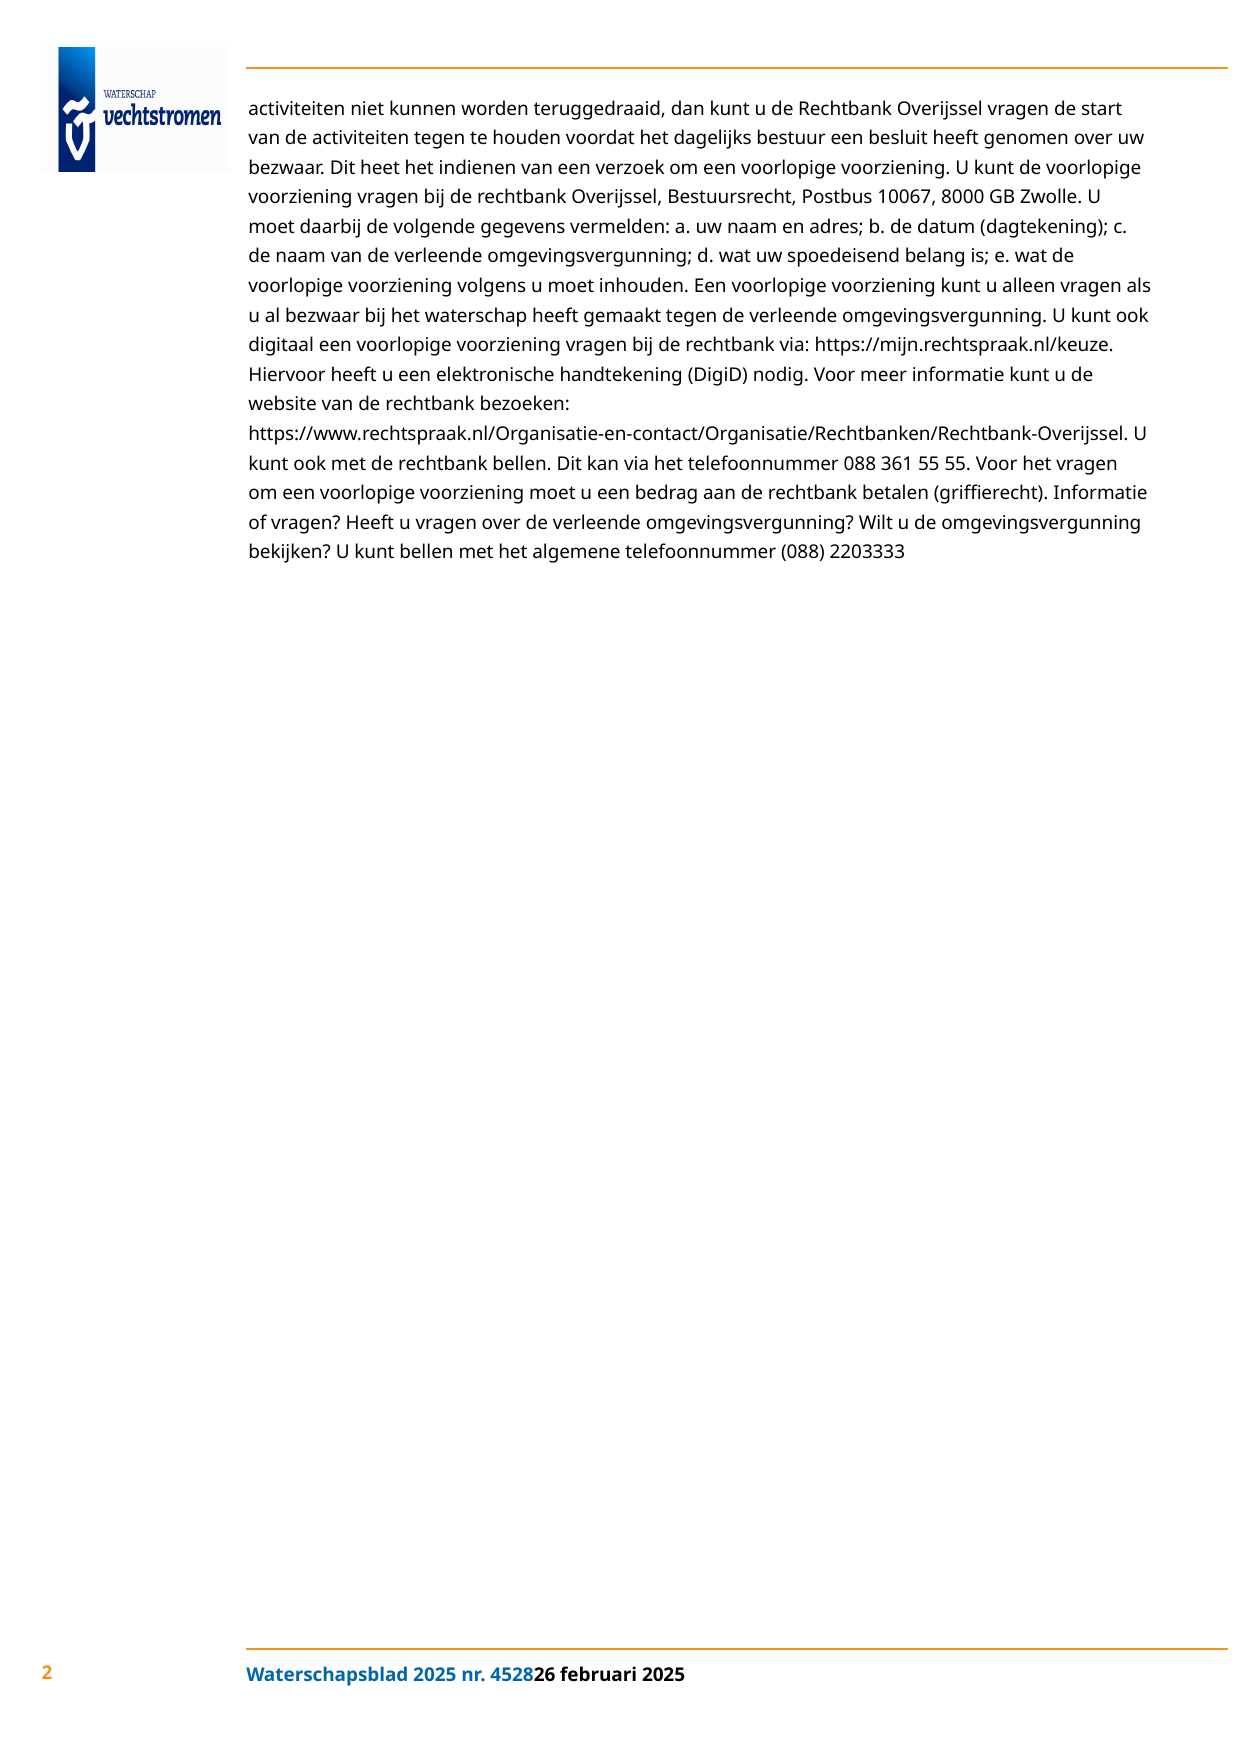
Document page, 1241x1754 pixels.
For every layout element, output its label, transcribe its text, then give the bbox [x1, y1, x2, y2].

text activiteiten niet kunnen worden teruggedraaid, dan kunt u de Rechtbank Overijssel vragen de start van de activiteiten tegen te houden voordat het dagelijks bestuur een besluit heeft genomen over uw bezwaar. Dit heet het indienen van een verzoek om een voorlopige voorziening. U kunt de voorlopige voorziening vragen bij de rechtbank Overijssel, Bestuursrecht, Postbus 10067, 8000 GB Zwolle. U moet daarbij de volgende gegevens vermelden: a. uw naam en adres; b. de datum (dagtekening); c. de naam van de verleende omgevingsvergunning; d. wat uw spoedeisend belang is; e. wat de voorlopige voorziening volgens u moet inhouden. Een voorlopige voorziening kunt u alleen vragen als u al bezwaar bij het waterschap heeft gemaakt tegen de verleende omgevingsvergunning. U kunt ook digitaal een voorlopige voorziening vragen bij de rechtbank via: https://mijn.rechtspraak.nl/keuze. Hiervoor heeft u een elektronische handtekening (DigiD) nodig. Voor meer informatie kunt u de website van de rechtbank bezoeken: https://www.rechtspraak.nl/Organisatie-en-contact/Organisatie/Rechtbanken/Rechtbank-Overijssel. U kunt ook met de rechtbank bellen. Dit kan via het telefoonnummer 088 361 55 55. Voor het vragen om een voorlopige voorziening moet u een bedrag aan de rechtbank betalen (griffierecht). Informatie of vragen? Heeft u vragen over de verleende omgevingsvergunning? Wilt u de omgevingsvergunning bekijken? U kunt bellen met het algemene telefoonnummer (088) 2203333 [248, 95, 1152, 564]
picture [41, 47, 231, 172]
